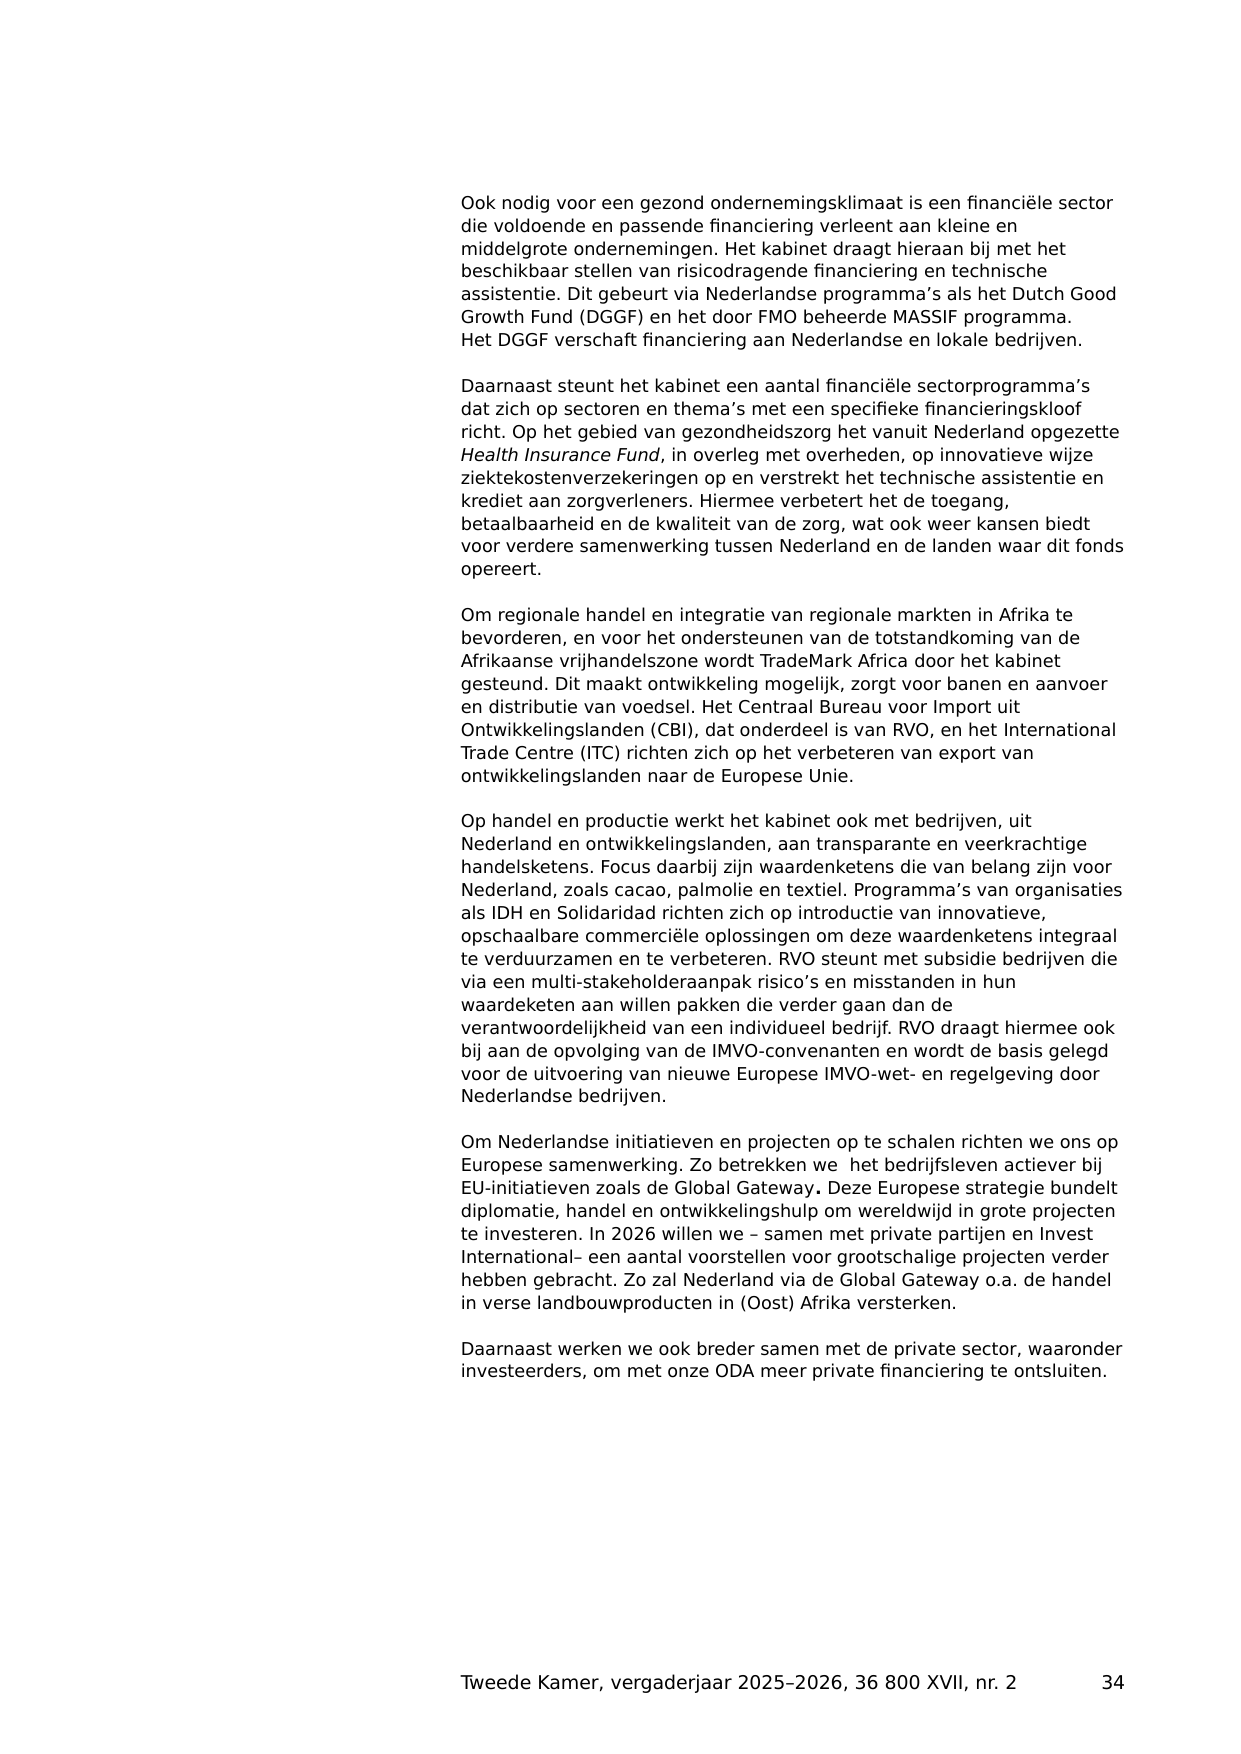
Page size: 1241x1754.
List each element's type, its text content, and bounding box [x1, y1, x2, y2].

text Daarnaast steunt het kabinet een aantal financiële sectorprogramma’s dat zich op sectoren en thema’s met een specifieke financieringskloof richt. Op het gebied van gezondheidszorg het vanuit Nederland opgezette Health Insurance Fund, in overleg met overheden, op innovatieve wijze ziektekostenverzekeringen op en verstrekt het technische assistentie en krediet aan zorgverleners. Hiermee verbetert het de toegang, betaalbaarheid en de kwaliteit van de zorg, wat ook weer kansen biedt voor verdere samenwerking tussen Nederland en de landen waar dit fonds opereert. [461, 374, 1125, 580]
text Om regionale handel en integratie van regionale markten in Afrika te bevorderen, en voor het ondersteunen van de totstandkoming van de Afrikaanse vrijhandelszone wordt TradeMark Africa door het kabinet gesteund. Dit maakt ontwikkeling mogelijk, zorgt voor banen en aanvoer en distributie van voedsel. Het Centraal Bureau voor Import uit Ontwikkelingslanden (CBI), dat onderdeel is van RVO, en het International Trade Centre (ITC) richten zich op het verbeteren van export van ontwikkelingslanden naar de Europese Unie. [461, 603, 1125, 787]
text Ook nodig voor een gezond ondernemingsklimaat is een financiële sector die voldoende en passende financiering verleent aan kleine en middelgrote ondernemingen. Het kabinet draagt hieraan bij met het beschikbaar stellen van risicodragende financiering en technische assistentie. Dit gebeurt via Nederlandse programma’s als het Dutch Good Growth Fund (DGGF) en het door FMO beheerde MASSIF programma. Het DGGF verschaft financiering aan Nederlandse en lokale bedrijven. [461, 191, 1125, 351]
text Om Nederlandse initiatieven en projecten op te schalen richten we ons op Europese samenwerking. Zo betrekken we het bedrijfsleven actiever bij EU-initiatieven zoals de Global Gateway. Deze Europese strategie bundelt diplomatie, handel en ontwikkelingshulp om wereldwijd in grote projecten te investeren. In 2026 willen we – samen met private partijen en Invest International– een aantal voorstellen voor grootschalige projecten verder hebben gebracht. Zo zal Nederland via de Global Gateway o.a. de handel in verse landbouwproducten in (Oost) Afrika versterken. [461, 1130, 1125, 1314]
text Daarnaast werken we ook breder samen met de private sector, waaronder investeerders, om met onze ODA meer private financiering te ontsluiten. [461, 1337, 1125, 1382]
text Op handel en productie werkt het kabinet ook met bedrijven, uit Nederland en ontwikkelingslanden, aan transparante en veerkrachtige handelsketens. Focus daarbij zijn waardenketens die van belang zijn voor Nederland, zoals cacao, palmolie en textiel. Programma’s van organisaties als IDH en Solidaridad richten zich op introductie van innovatieve, opschaalbare commerciële oplossingen om deze waardenketens integraal te verduurzamen en te verbeteren. RVO steunt met subsidie bedrijven die via een multi-stakeholderaanpak risico’s en misstanden in hun waardeketen aan willen pakken die verder gaan dan de verantwoordelijkheid van een individueel bedrijf. RVO draagt hiermee ook bij aan de opvolging van de IMVO-convenanten en wordt de basis gelegd voor de uitvoering van nieuwe Europese IMVO-wet- en regelgeving door Nederlandse bedrijven. [461, 809, 1125, 1107]
